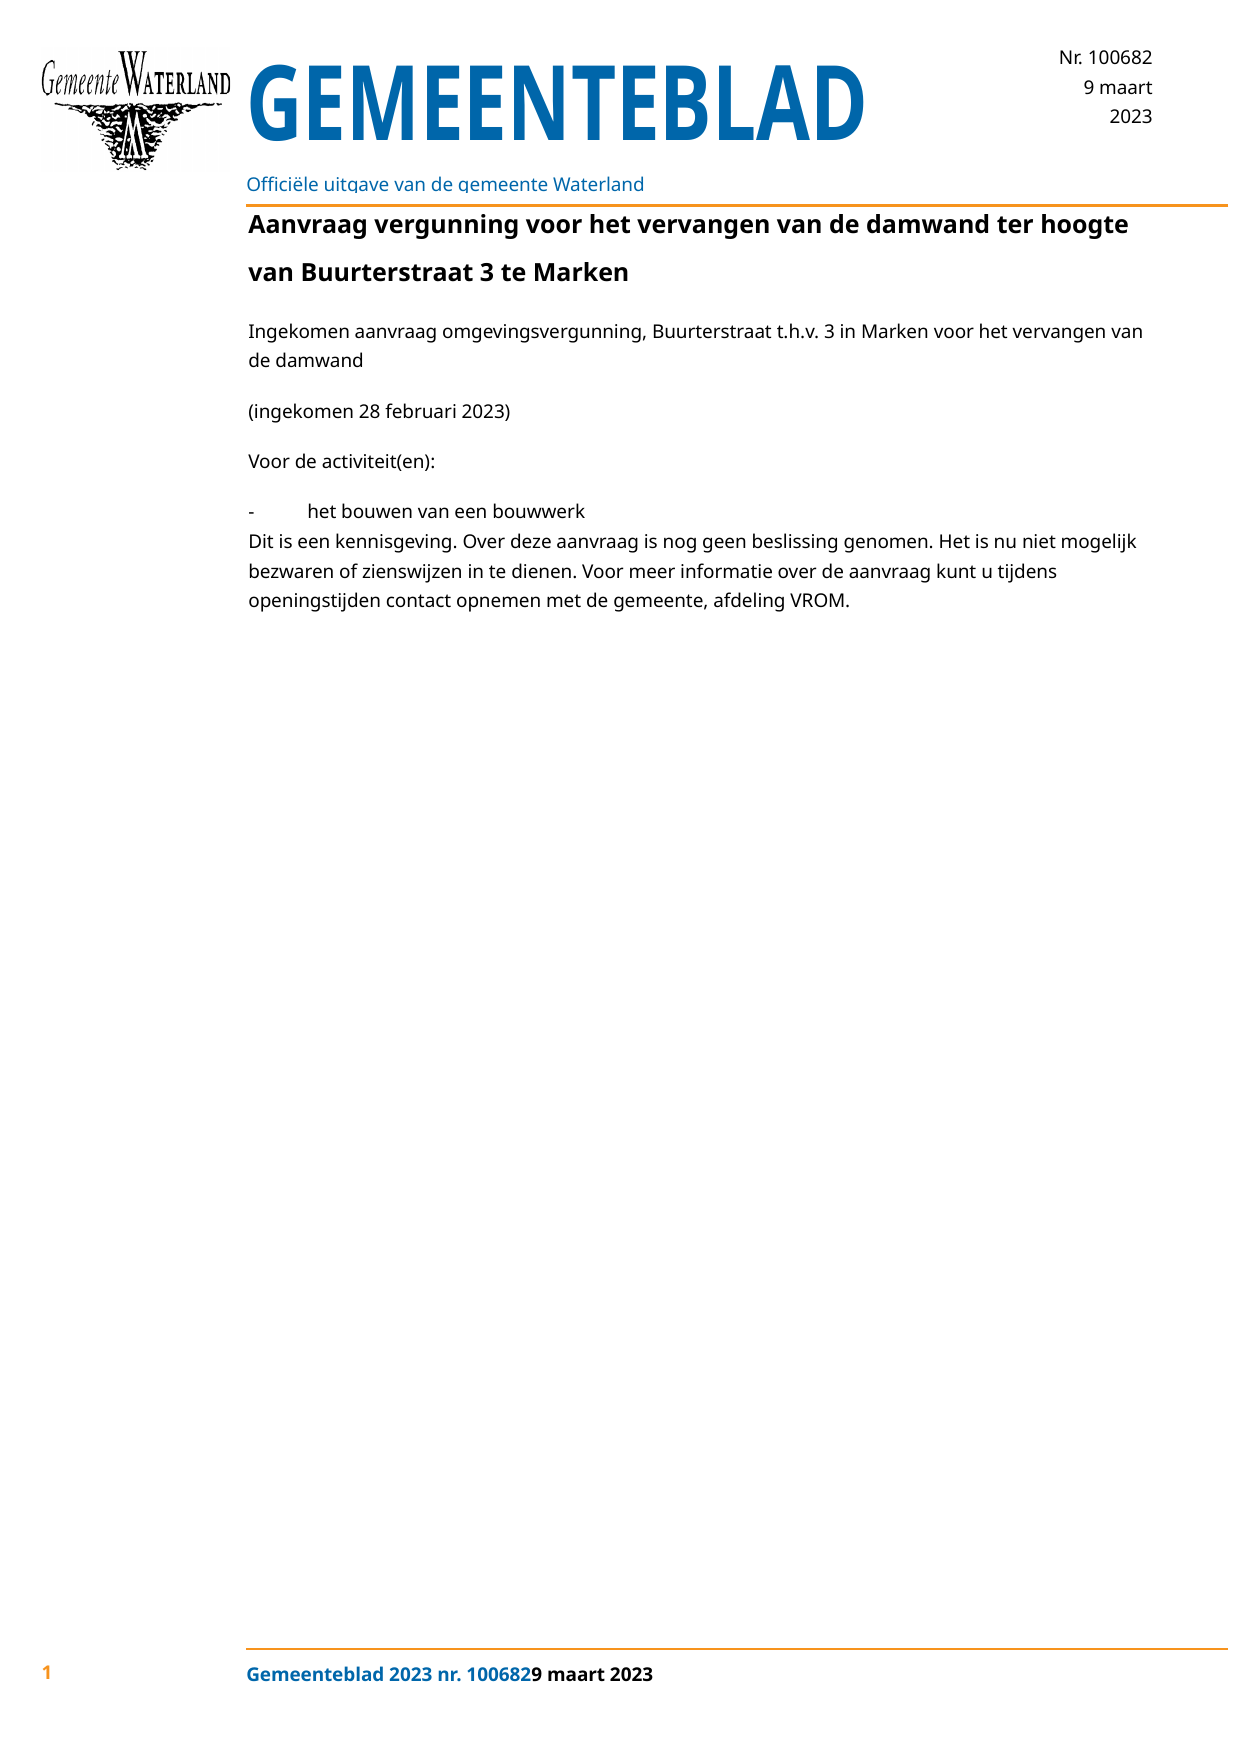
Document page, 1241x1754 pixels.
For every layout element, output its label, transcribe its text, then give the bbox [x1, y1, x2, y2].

text Voor de activiteit(en): [248, 448, 1152, 474]
text Ingekomen aanvraag omgevingsvergunning, Buurterstraat t.h.v. 3 in Marken voor het vervangen van de damwand [248, 318, 1152, 373]
list het bouwen van een bouwwerk [248, 499, 1152, 524]
picture [41, 47, 231, 172]
text (ingekomen 28 februari 2023) [248, 398, 1152, 424]
text Dit is een kennisgeving. Over deze aanvraag is nog geen beslissing genomen. Het is nu niet mogelijk bezwaren of zienswijzen in te dienen. Voor meer informatie over de aanvraag kunt u tijdens openingstijden contact opnemen met de gemeente, afdeling VROM. [248, 528, 1152, 613]
text Aanvraag vergunning voor het vervangen van de damwand ter hoogte van Buurterstraat 3 te Marken [248, 207, 1152, 288]
